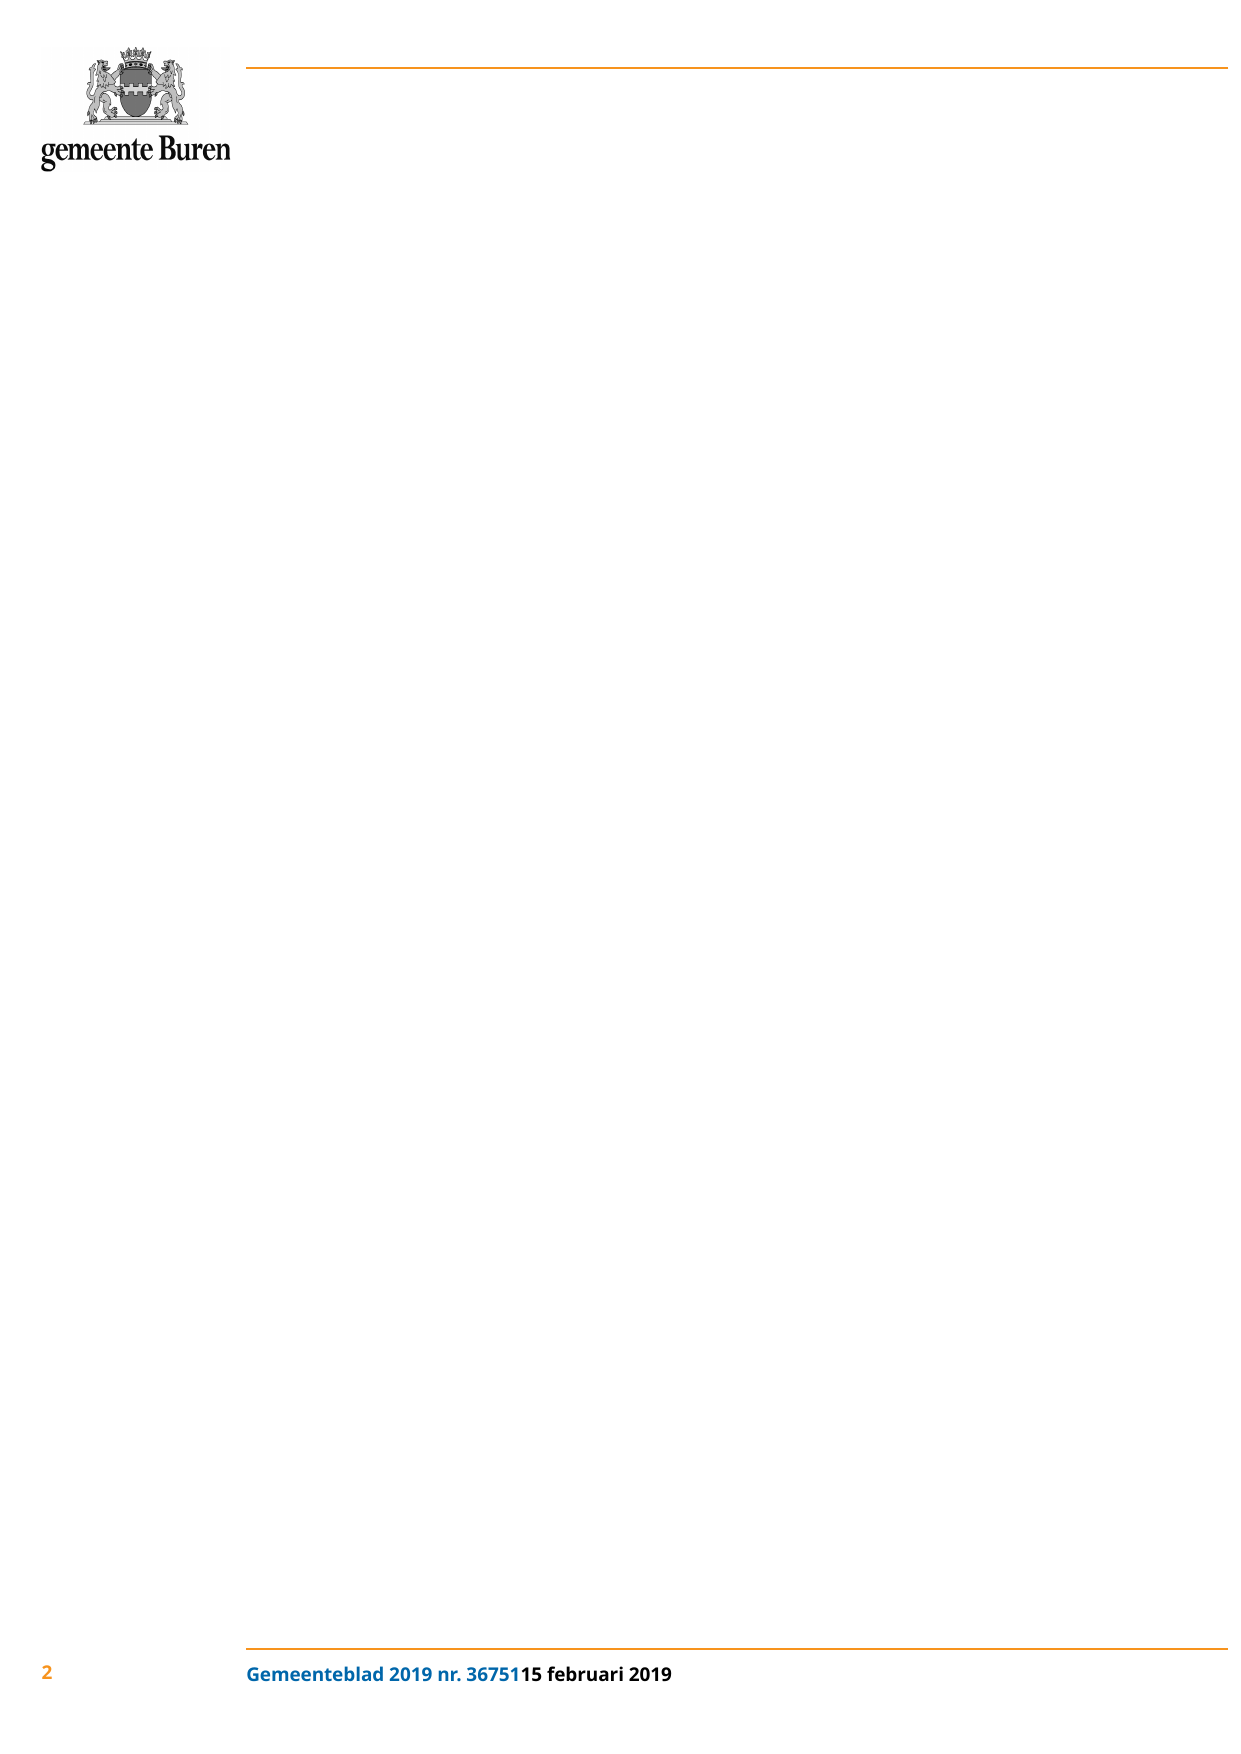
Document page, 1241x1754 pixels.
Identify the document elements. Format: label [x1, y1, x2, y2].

picture [41, 47, 231, 172]
